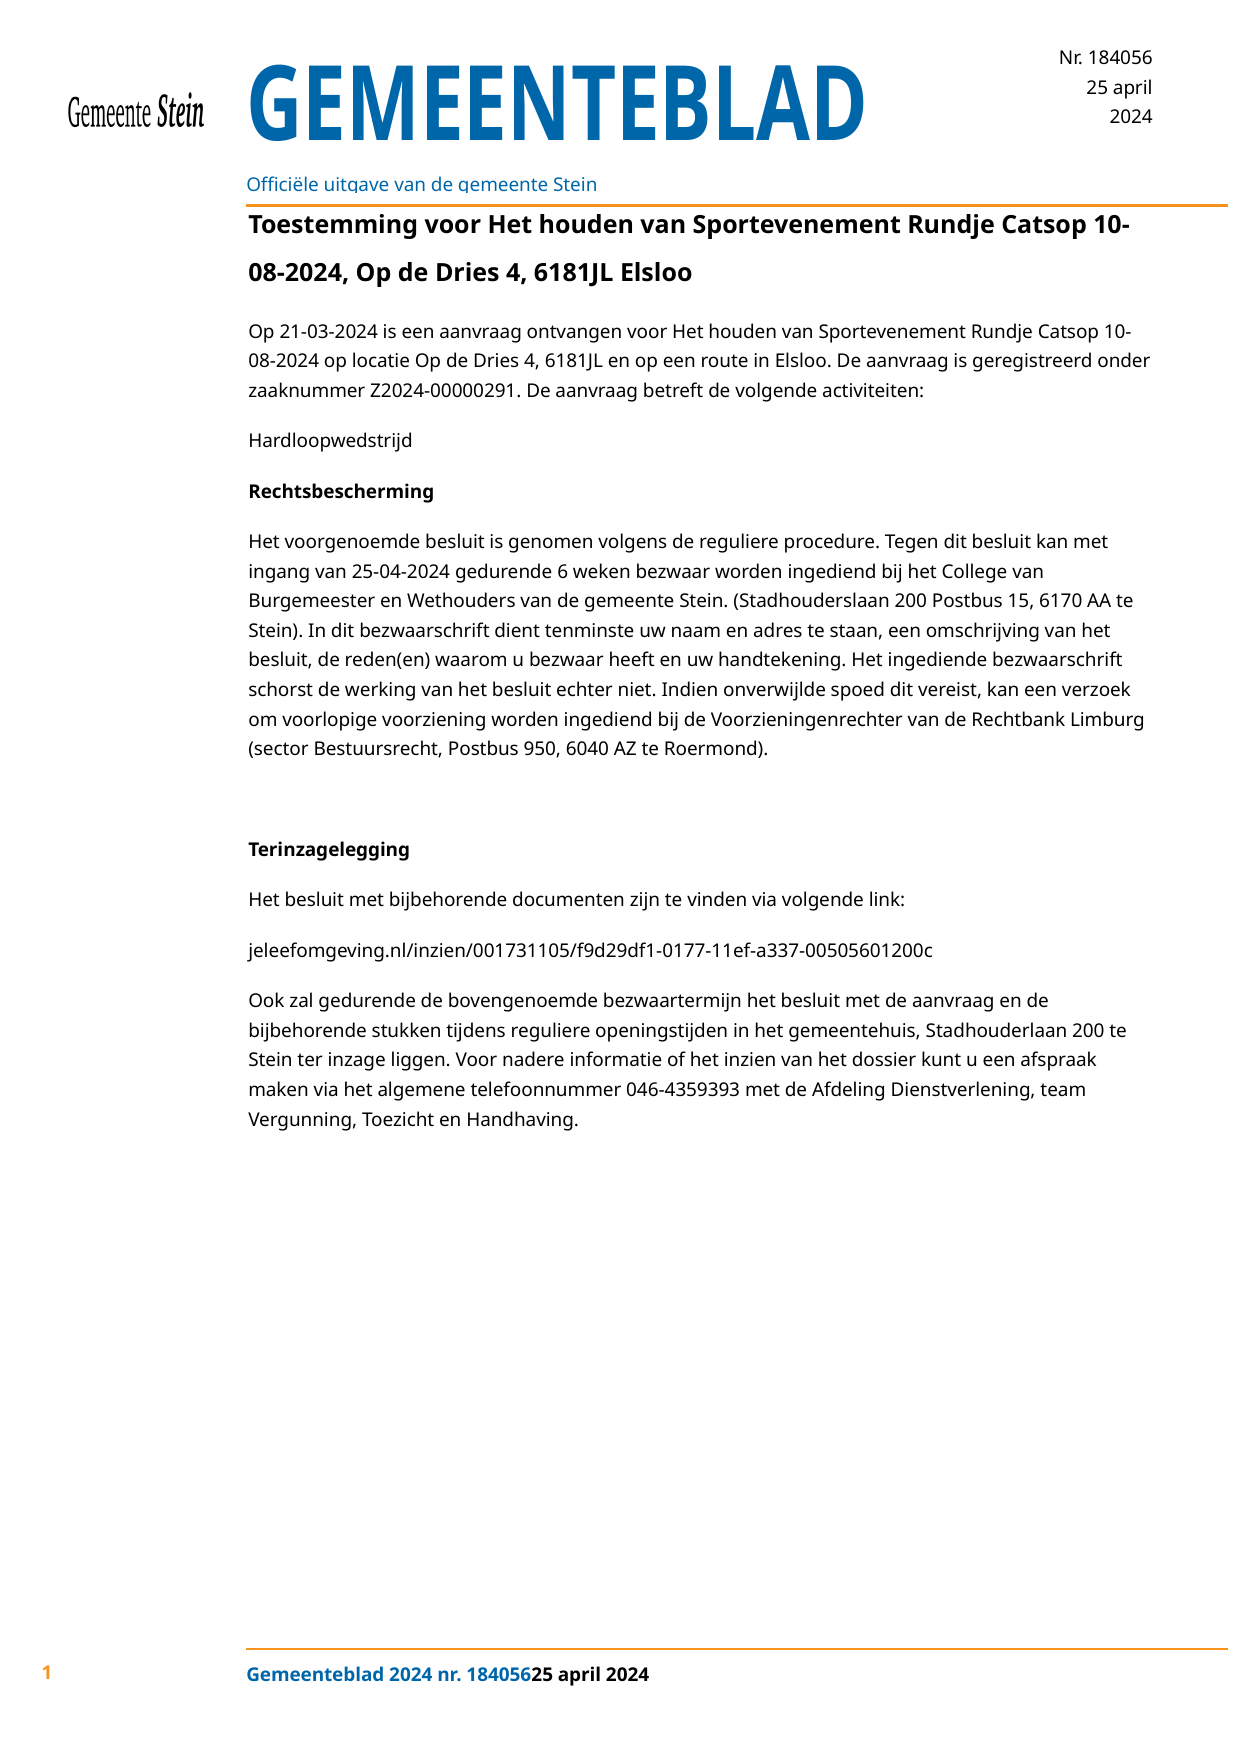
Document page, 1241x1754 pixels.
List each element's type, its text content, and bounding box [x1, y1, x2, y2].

text Hardloopwedstrijd [248, 427, 1152, 453]
text Rechtsbescherming [248, 478, 1152, 504]
picture [41, 47, 231, 172]
text Ook zal gedurende de bovengenoemde bezwaartermijn het besluit met de aanvraag en de bijbehorende stukken tijdens reguliere openingstijden in het gemeentehuis, Stadhouderlaan 200 te Stein ter inzage liggen. Voor nadere informatie of het inzien van het dossier kunt u een afspraak maken via het algemene telefoonnummer 046-4359393 met de Afdeling Dienstverlening, team Vergunning, Toezicht en Handhaving. [248, 987, 1152, 1132]
text jeleefomgeving.nl/inzien/001731105/f9d29df1-0177-11ef-a337-00505601200c [248, 937, 1152, 963]
text Toestemming voor Het houden van Sportevenement Rundje Catsop 10-08-2024, Op de Dries 4, 6181JL Elsloo [248, 207, 1152, 288]
text Het voorgenoemde besluit is genomen volgens de reguliere procedure. Tegen dit besluit kan met ingang van 25-04-2024 gedurende 6 weken bezwaar worden ingediend bij het College van Burgemeester en Wethouders van de gemeente Stein. (Stadhouderslaan 200 Postbus 15, 6170 AA te Stein). In dit bezwaarschrift dient tenminste uw naam en adres te staan, een omschrijving van het besluit, de reden(en) waarom u bezwaar heeft en uw handtekening. Het ingediende bezwaarschrift schorst de werking van het besluit echter niet. Indien onverwijlde spoed dit vereist, kan een verzoek om voorlopige voorziening worden ingediend bij de Voorzieningenrechter van de Rechtbank Limburg (sector Bestuursrecht, Postbus 950, 6040 AZ te Roermond). [248, 528, 1152, 761]
text Het besluit met bijbehorende documenten zijn te vinden via volgende link: [248, 887, 1152, 912]
text Terinzagelegging [248, 836, 1152, 862]
text Op 21-03-2024 is een aanvraag ontvangen voor Het houden van Sportevenement Rundje Catsop 10-08-2024 op locatie Op de Dries 4, 6181JL en op een route in Elsloo. De aanvraag is geregistreerd onder zaaknummer Z2024-00000291. De aanvraag betreft de volgende activiteiten: [248, 318, 1152, 403]
